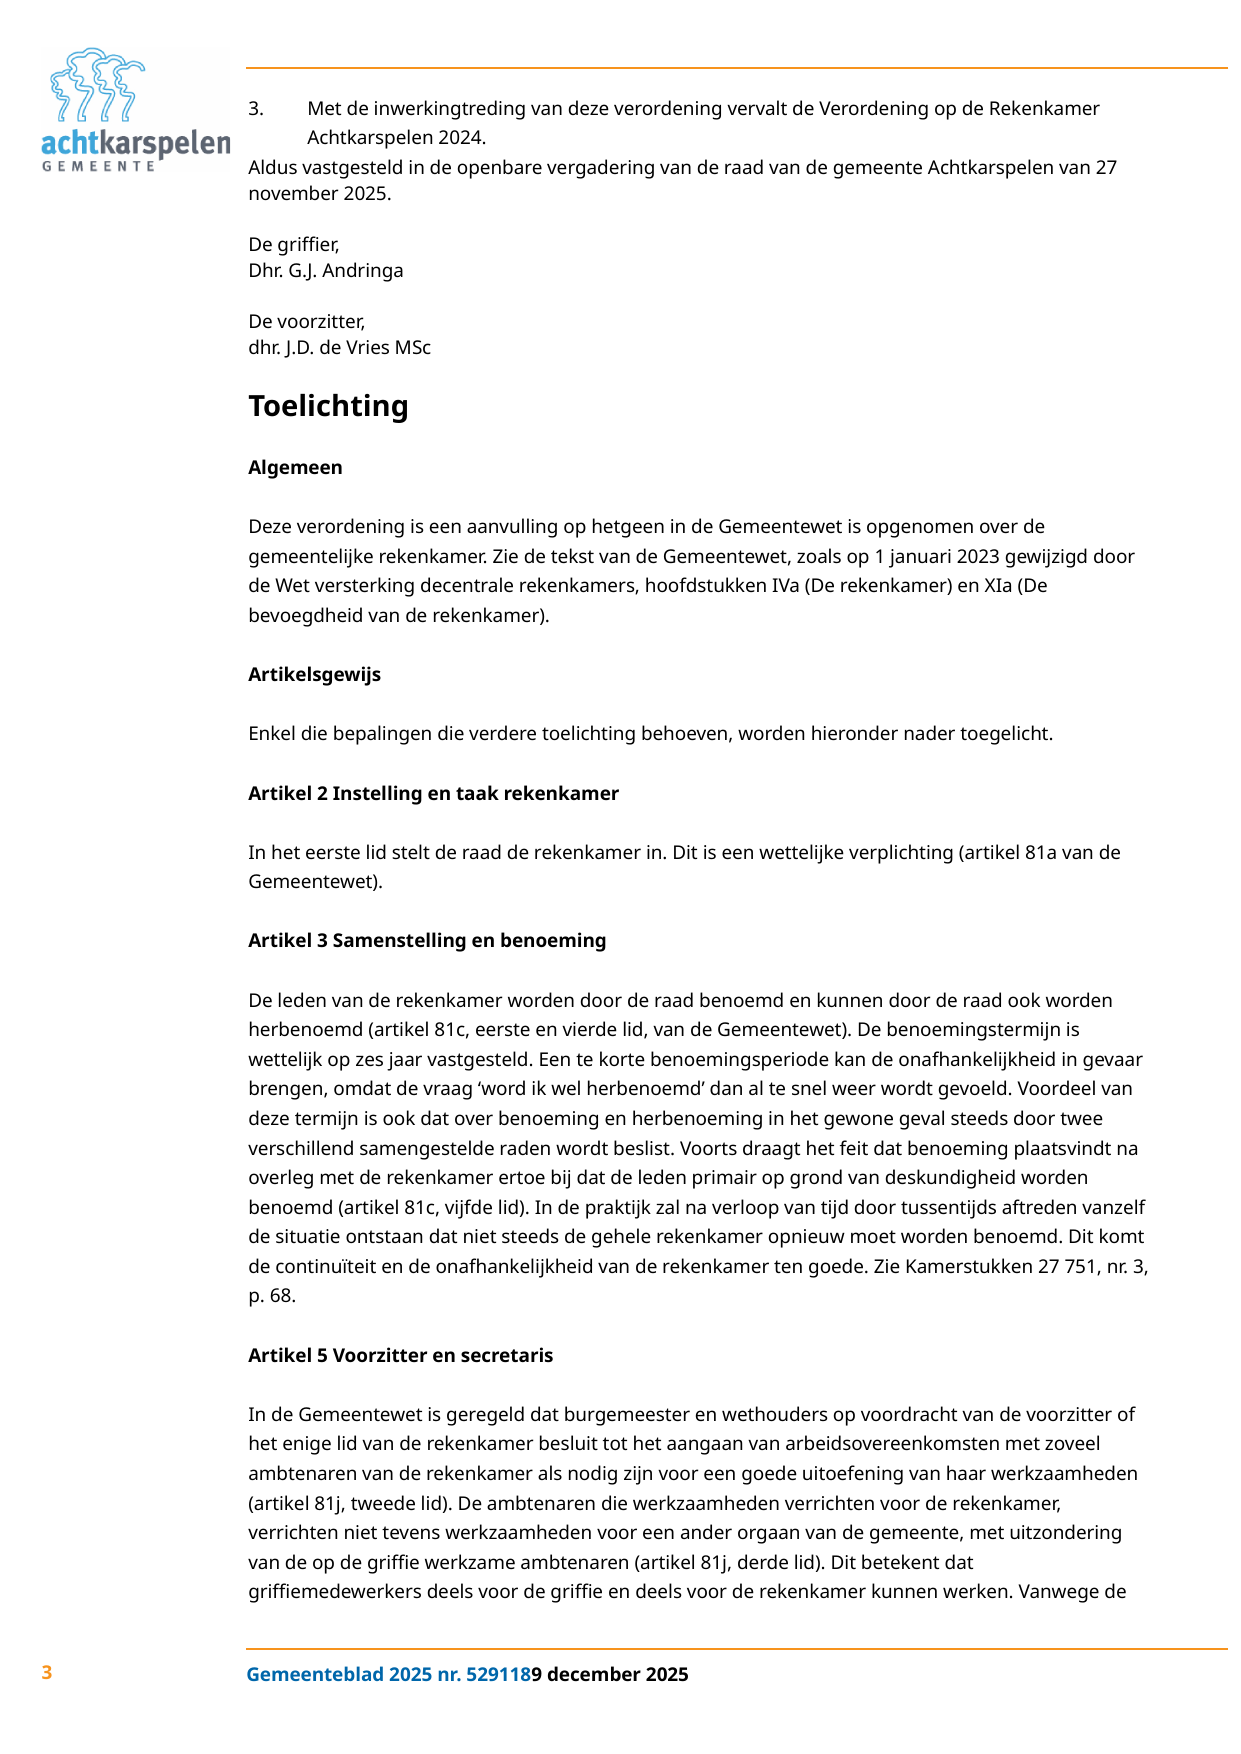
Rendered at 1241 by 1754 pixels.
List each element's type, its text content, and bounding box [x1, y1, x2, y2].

list Met de inwerkingtreding van deze verordening vervalt de Verordening op de Rekenkamer Achtkarspelen 2024. [248, 95, 1152, 150]
text dhr. J.D. de Vries MSc [248, 334, 1152, 360]
text De voorzitter, [248, 308, 1152, 334]
text Artikel 2 Instelling en taak rekenkamer [248, 780, 1152, 806]
text Enkel die bepalingen die verdere toelichting behoeven, worden hieronder nader toegelicht. [248, 721, 1152, 746]
text Artikelsgewijs [248, 661, 1152, 687]
text Artikel 3 Samenstelling en benoeming [248, 928, 1152, 953]
text Aldus vastgesteld in de openbare vergadering van de raad van de gemeente Achtkarspelen van 27 november 2025. [248, 154, 1152, 205]
text Algemeen [248, 454, 1152, 480]
text In het eerste lid stelt de raad de rekenkamer in. Dit is een wettelijke verplichting (artikel 81a van de Gemeentewet). [248, 839, 1152, 894]
text Artikel 5 Voorzitter en secretaris [248, 1342, 1152, 1368]
picture [41, 47, 231, 172]
text De leden van de rekenkamer worden door de raad benoemd en kunnen door de raad ook worden herbenoemd (artikel 81c, eerste en vierde lid, van de Gemeentewet). De benoemingstermijn is wettelijk op zes jaar vastgesteld. Een te korte benoemingsperiode kan de onafhankelijkheid in gevaar brengen, omdat de vraag ‘word ik wel herbenoemd’ dan al te snel weer wordt gevoeld. Voordeel van deze termijn is ook dat over benoeming en herbenoeming in het gewone geval steeds door twee verschillend samengestelde raden wordt beslist. Voorts draagt het feit dat benoeming plaatsvindt na overleg met de rekenkamer ertoe bij dat de leden primair op grond van deskundigheid worden benoemd (artikel 81c, vijfde lid). In de praktijk zal na verloop van tijd door tussentijds aftreden vanzelf de situatie ontstaan dat niet steeds de gehele rekenkamer opnieuw moet worden benoemd. Dit komt de continuïteit en de onafhankelijkheid van de rekenkamer ten goede. Zie Kamerstukken 27 751, nr. 3, p. 68. [248, 987, 1152, 1308]
text Toelichting [248, 386, 1152, 425]
text Dhr. G.J. Andringa [248, 257, 1152, 283]
text In de Gemeentewet is geregeld dat burgemeester en wethouders op voordracht van de voorzitter of het enige lid van de rekenkamer besluit tot het aangaan van arbeidsovereenkomsten met zoveel ambtenaren van de rekenkamer als nodig zijn voor een goede uitoefening van haar werkzaamheden (artikel 81j, tweede lid). De ambtenaren die werkzaamheden verrichten voor de rekenkamer, verrichten niet tevens werkzaamheden voor een ander orgaan van de gemeente, met uitzondering van de op de griffie werkzame ambtenaren (artikel 81j, derde lid). Dit betekent dat griffiemedewerkers deels voor de griffie en deels voor de rekenkamer kunnen werken. Vanwege de [248, 1401, 1152, 1604]
text Deze verordening is een aanvulling op hetgeen in de Gemeentewet is opgenomen over de gemeentelijke rekenkamer. Zie de tekst van de Gemeentewet, zoals op 1 januari 2023 gewijzigd door de Wet versterking decentrale rekenkamers, hoofdstukken IVa (De rekenkamer) en XIa (De bevoegdheid van de rekenkamer). [248, 513, 1152, 628]
text De griffier, [248, 231, 1152, 257]
